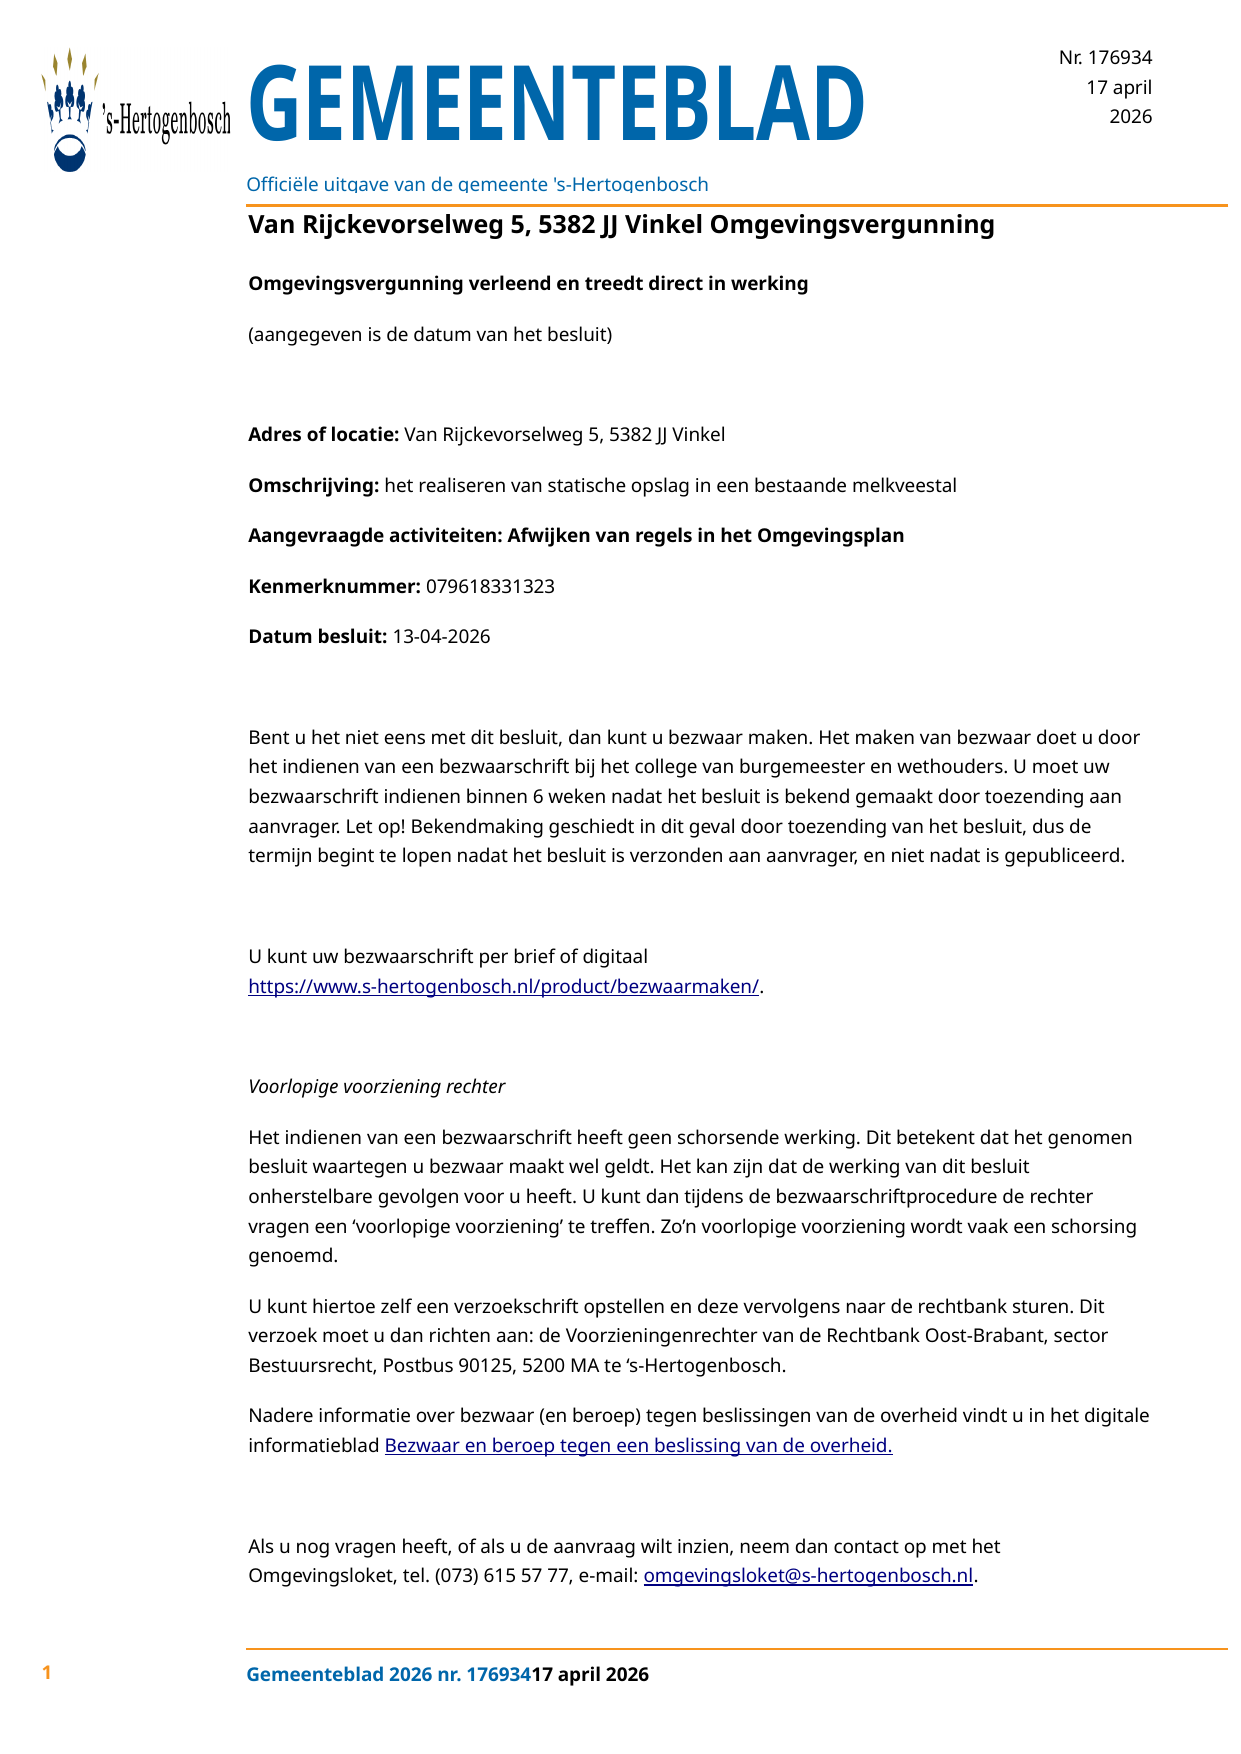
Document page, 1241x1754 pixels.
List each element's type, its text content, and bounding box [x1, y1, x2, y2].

picture [41, 47, 231, 172]
text Bent u het niet eens met dit besluit, dan kunt u bezwaar maken. Het maken van bezwaar doet u door het indienen van een bezwaarschrift bij het college van burgemeester en wethouders. U moet uw bezwaarschrift indienen binnen 6 weken nadat het besluit is bekend gemaakt door toezending aan aanvrager. Let op! Bekendmaking geschiedt in dit geval door toezending van het besluit, dus de termijn begint te lopen nadat het besluit is verzonden aan aanvrager, en niet nadat is gepubliceerd. [248, 724, 1152, 868]
text Het indienen van een bezwaarschrift heeft geen schorsende werking. Dit betekent dat het genomen besluit waartegen u bezwaar maakt wel geldt. Het kan zijn dat de werking van dit besluit onherstelbare gevolgen voor u heeft. U kunt dan tijdens de bezwaarschriftprocedure de rechter vragen een ‘voorlopige voorziening’ te treffen. Zo’n voorlopige voorziening wordt vaak een schorsing genoemd. [248, 1124, 1152, 1268]
text (aangegeven is de datum van het besluit) [248, 321, 1152, 346]
text Als u nog vragen heeft, of als u de aanvraag wilt inzien, neem dan contact op met het Omgevingsloket, tel. (073) 615 57 77, e-mail: omgevingsloket@s-hertogenbosch.nl. [248, 1533, 1152, 1588]
text Kenmerknummer: 079618331323 [248, 573, 1152, 598]
text Nadere informatie over bezwaar (en beroep) tegen beslissingen van de overheid vindt u in het digitale informatieblad Bezwaar en beroep tegen een beslissing van de overheid. [248, 1402, 1152, 1458]
text U kunt uw bezwaarschrift per brief of digitaal https://www.s-hertogenbosch.nl/product/bezwaarmaken/. [248, 943, 1152, 998]
text Datum besluit: 13-04-2026 [248, 623, 1152, 649]
text Omgevingsvergunning verleend en treedt direct in werking [248, 270, 1152, 296]
text Omschrijving: het realiseren van statische opslag in een bestaande melkveestal [248, 472, 1152, 498]
text U kunt hiertoe zelf een verzoekschrift opstellen en deze vervolgens naar de rechtbank sturen. Dit verzoek moet u dan richten aan: de Voorzieningenrechter van de Rechtbank Oost-Brabant, sector Bestuursrecht, Postbus 90125, 5200 MA te ‘s-Hertogenbosch. [248, 1293, 1152, 1378]
text Adres of locatie: Van Rijckevorselweg 5, 5382 JJ Vinkel [248, 422, 1152, 447]
text Aangevraagde activiteiten: Afwijken van regels in het Omgevingsplan [248, 522, 1152, 548]
text Voorlopige voorziening rechter [248, 1074, 1152, 1099]
text Van Rijckevorselweg 5, 5382 JJ Vinkel Omgevingsvergunning [248, 207, 1152, 241]
